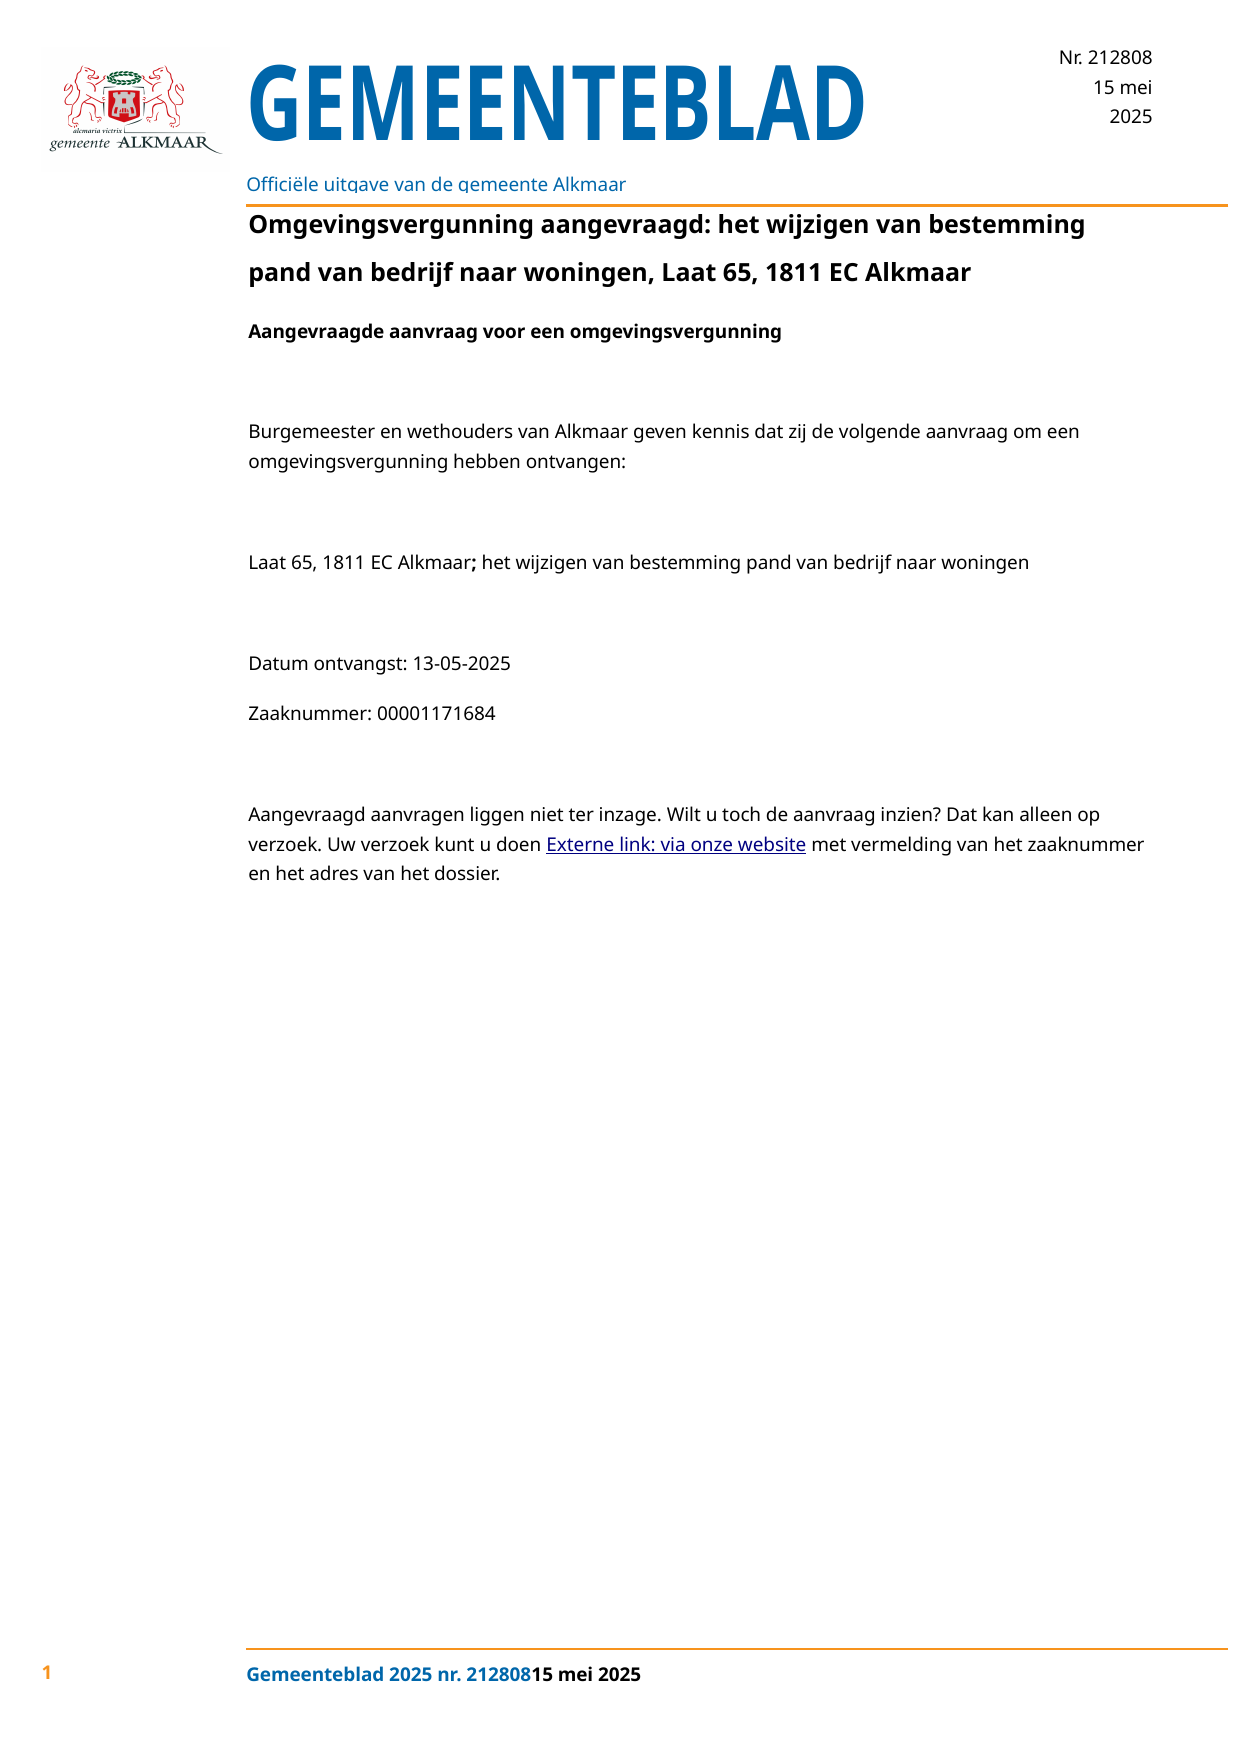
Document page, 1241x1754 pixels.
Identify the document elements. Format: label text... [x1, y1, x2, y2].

text Zaaknummer: 00001171684 [248, 700, 1152, 726]
text Burgemeester en wethouders van Alkmaar geven kennis dat zij de volgende aanvraag om een omgevingsvergunning hebben ontvangen: [248, 419, 1152, 474]
text Aangevraagd aanvragen liggen niet ter inzage. Wilt u toch de aanvraag inzien? Dat kan alleen op verzoek. Uw verzoek kunt u doen Externe link: via onze website met vermelding van het zaaknummer en het adres van het dossier. [248, 801, 1152, 886]
text Omgevingsvergunning aangevraagd: het wijzigen van bestemming pand van bedrijf naar woningen, Laat 65, 1811 EC Alkmaar [248, 207, 1152, 288]
text Aangevraagde aanvraag voor een omgevingsvergunning [248, 318, 1152, 344]
picture [41, 47, 231, 172]
text Laat 65, 1811 EC Alkmaar; het wijzigen van bestemming pand van bedrijf naar woningen [248, 549, 1152, 575]
text Datum ontvangst: 13-05-2025 [248, 650, 1152, 676]
